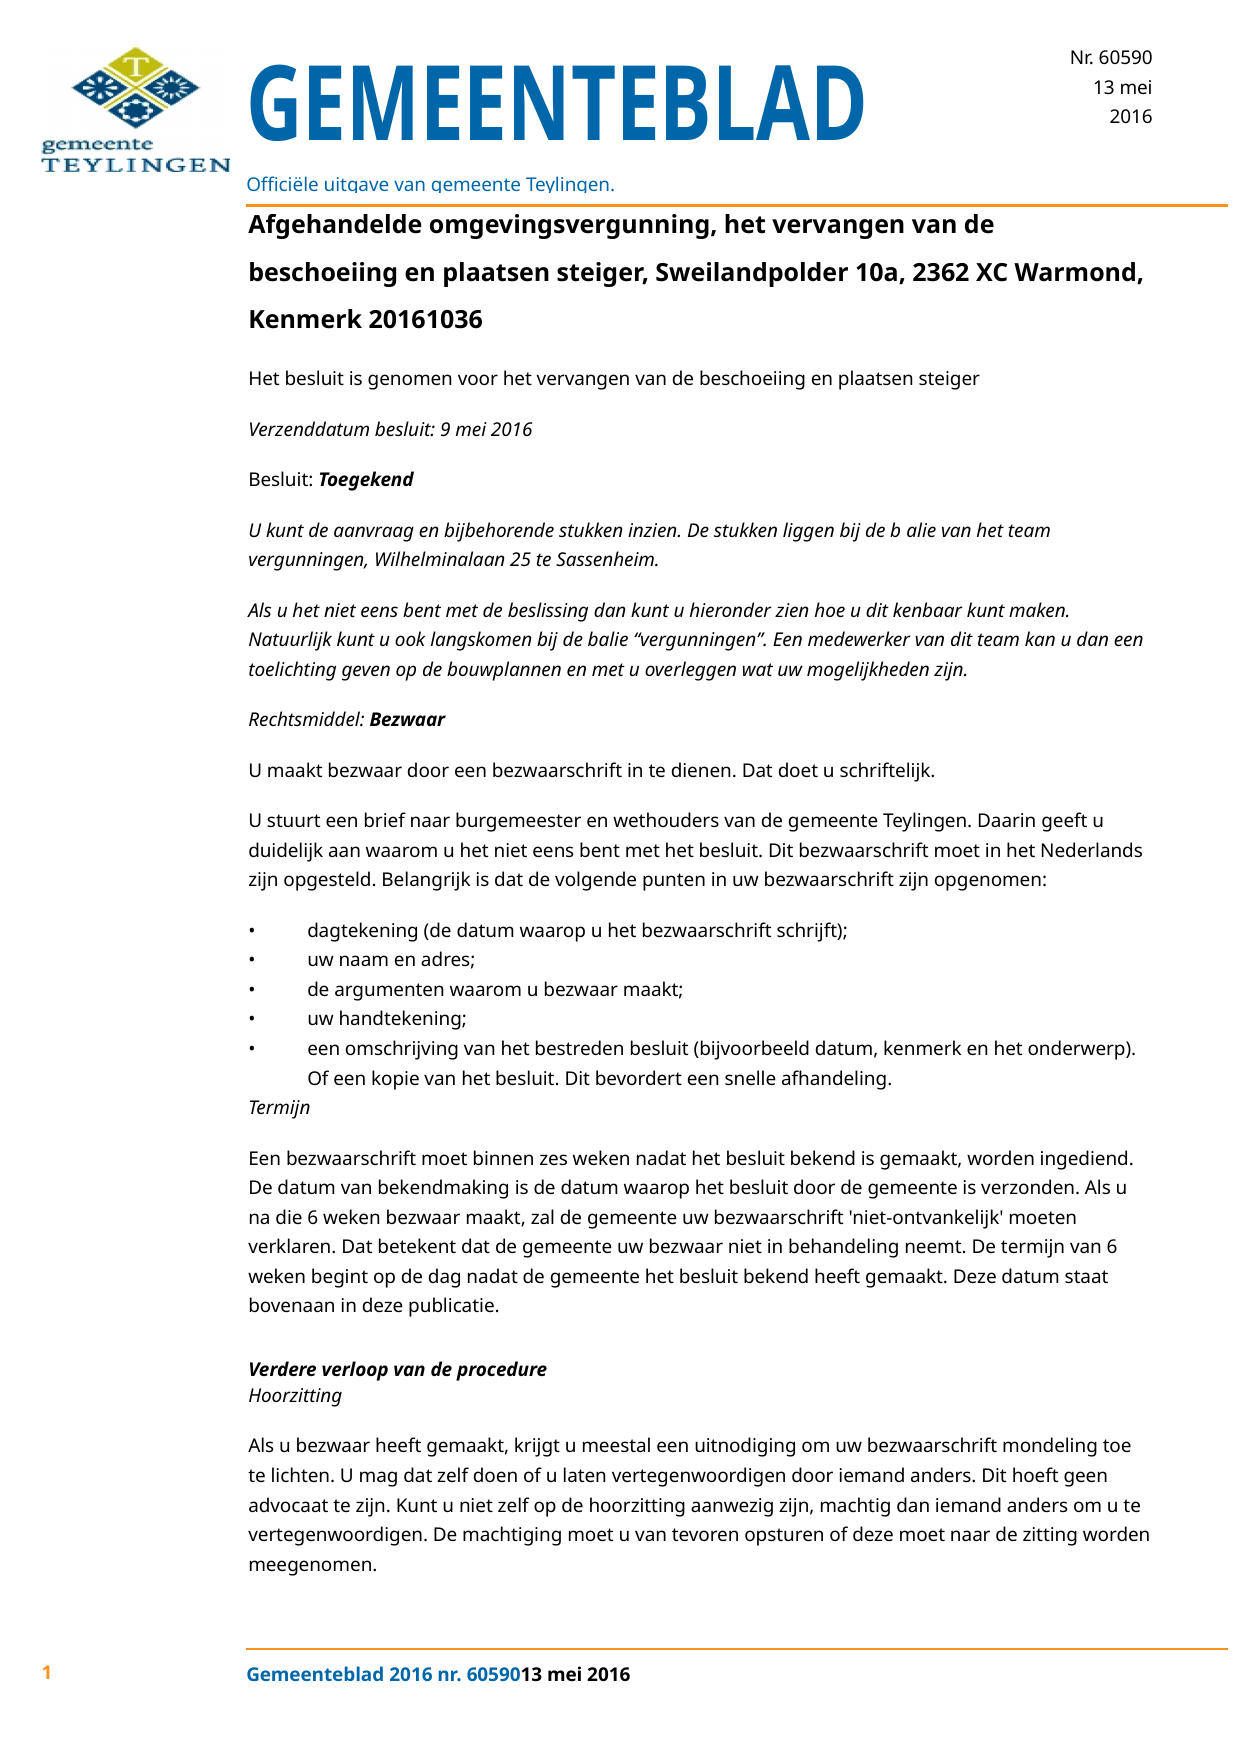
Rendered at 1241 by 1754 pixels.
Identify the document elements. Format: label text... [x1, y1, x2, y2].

list de argumenten waarom u bezwaar maakt; [248, 976, 1152, 1002]
text Hoorzitting [248, 1382, 1152, 1408]
list een omschrijving van het bestreden besluit (bijvoorbeeld datum, kenmerk en het onderwerp). Of een kopie van het besluit. Dit bevordert een snelle afhandeling. [248, 1035, 1152, 1090]
picture [41, 47, 231, 172]
text Afgehandelde omgevingsvergunning, het vervangen van de beschoeiing en plaatsen steiger, Sweilandpolder 10a, 2362 XC Warmond, Kenmerk 20161036 [248, 207, 1152, 336]
text U kunt de aanvraag en bijbehorende stukken inzien. De stukken liggen bij de b alie van het team vergunningen, Wilhelminalaan 25 te Sassenheim. [248, 517, 1152, 572]
text Het besluit is genomen voor het vervangen van de beschoeiing en plaatsen steiger [248, 366, 1152, 391]
text Als u het niet eens bent met de beslissing dan kunt u hieronder zien hoe u dit kenbaar kunt maken. Natuurlijk kunt u ook langskomen bij de balie “vergunningen”. Een medewerker van dit team kan u dan een toelichting geven op de bouwplannen en met u overleggen wat uw mogelijkheden zijn. [248, 597, 1152, 682]
list dagtekening (de datum waarop u het bezwaarschrift schrijft); [248, 917, 1152, 942]
text Als u bezwaar heeft gemaakt, krijgt u meestal een uitnodiging om uw bezwaarschrift mondeling toe te lichten. U mag dat zelf doen of u laten vertegenwoordigen door iemand anders. Dit hoeft geen advocaat te zijn. Kunt u niet zelf op de hoorzitting aanwezig zijn, machtig dan iemand anders om u te vertegenwoordigen. De machtiging moet u van tevoren opsturen of deze moet naar de zitting worden meegenomen. [248, 1433, 1152, 1577]
text Besluit: Toegekend [248, 466, 1152, 492]
text Rechtsmiddel: Bezwaar [248, 706, 1152, 732]
text Termijn [248, 1094, 1152, 1120]
list uw handtekening; [248, 1006, 1152, 1031]
text Een bezwaarschrift moet binnen zes weken nadat het besluit bekend is gemaakt, worden ingediend. De datum van bekendmaking is de datum waarop het besluit door de gemeente is verzonden. Als u na die 6 weken bezwaar maakt, zal de gemeente uw bezwaarschrift 'niet-ontvankelijk' moeten verklaren. Dat betekent dat de gemeente uw bezwaar niet in behandeling neemt. De termijn van 6 weken begint op de dag nadat de gemeente het besluit bekend heeft gemaakt. Deze datum staat bovenaan in deze publicatie. [248, 1145, 1152, 1318]
text U stuurt een brief naar burgemeester en wethouders van de gemeente Teylingen. Daarin geeft u duidelijk aan waarom u het niet eens bent met het besluit. Dit bezwaarschrift moet in het Nederlands zijn opgesteld. Belangrijk is dat de volgende punten in uw bezwaarschrift zijn opgenomen: [248, 807, 1152, 892]
list uw naam en adres; [248, 946, 1152, 972]
text U maakt bezwaar door een bezwaarschrift in te dienen. Dat doet u schriftelijk. [248, 757, 1152, 782]
text Verzenddatum besluit: 9 mei 2016 [248, 416, 1152, 442]
text Verdere verloop van de procedure [248, 1357, 1152, 1382]
